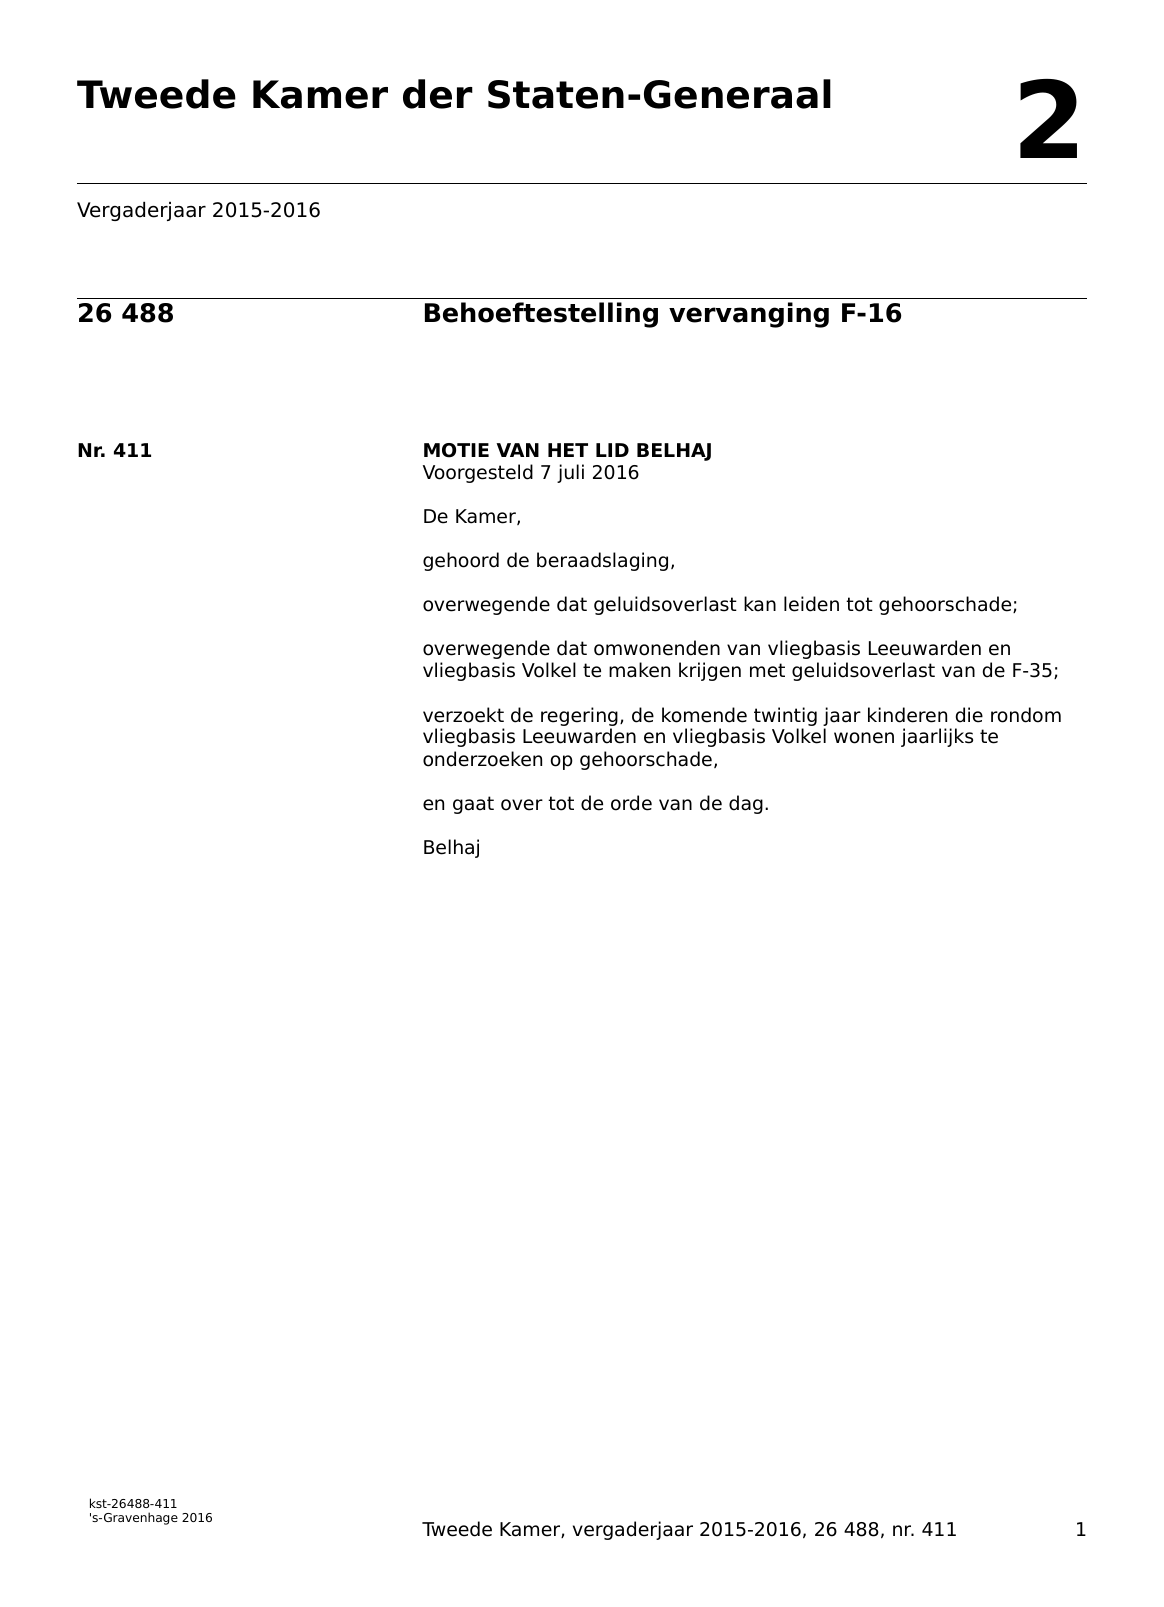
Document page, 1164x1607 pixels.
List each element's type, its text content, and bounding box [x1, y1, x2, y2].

text overwegende dat geluidsoverlast kan leiden tot gehoorschade; [422, 594, 1087, 616]
subtitle Nr. 411 MOTIE VAN HET LID BELHAJ [77, 440, 1087, 462]
text en gaat over tot de orde van de dag. [422, 793, 1087, 814]
text verzoekt de regering, de komende twintig jaar kinderen die rondom vliegbasis Leeuwarden en vliegbasis Volkel wonen jaarlijks te onderzoeken op gehoorschade, [422, 704, 1087, 770]
text gehoord de beraadslaging, [422, 550, 1087, 572]
text De Kamer, [422, 506, 1087, 528]
text Voorgesteld 7 juli 2016 [422, 462, 1087, 484]
text Belhaj [422, 837, 1087, 859]
text overwegende dat omwonenden van vliegbasis Leeuwarden en vliegbasis Volkel te maken krijgen met geluidsoverlast van de F-35; [422, 638, 1087, 682]
table_header Tweede Kamer der Staten-Generaal [77, 59, 886, 183]
subtitle 26 488 Behoeftestelling vervanging F-16 [77, 299, 1087, 329]
table_header 2 [886, 59, 1087, 183]
text 's-Gravenhage 2016 [88, 1511, 323, 1525]
text kst-26488-411 [88, 1497, 323, 1511]
table_cell Vergaderjaar 2015-2016 [77, 184, 1087, 298]
